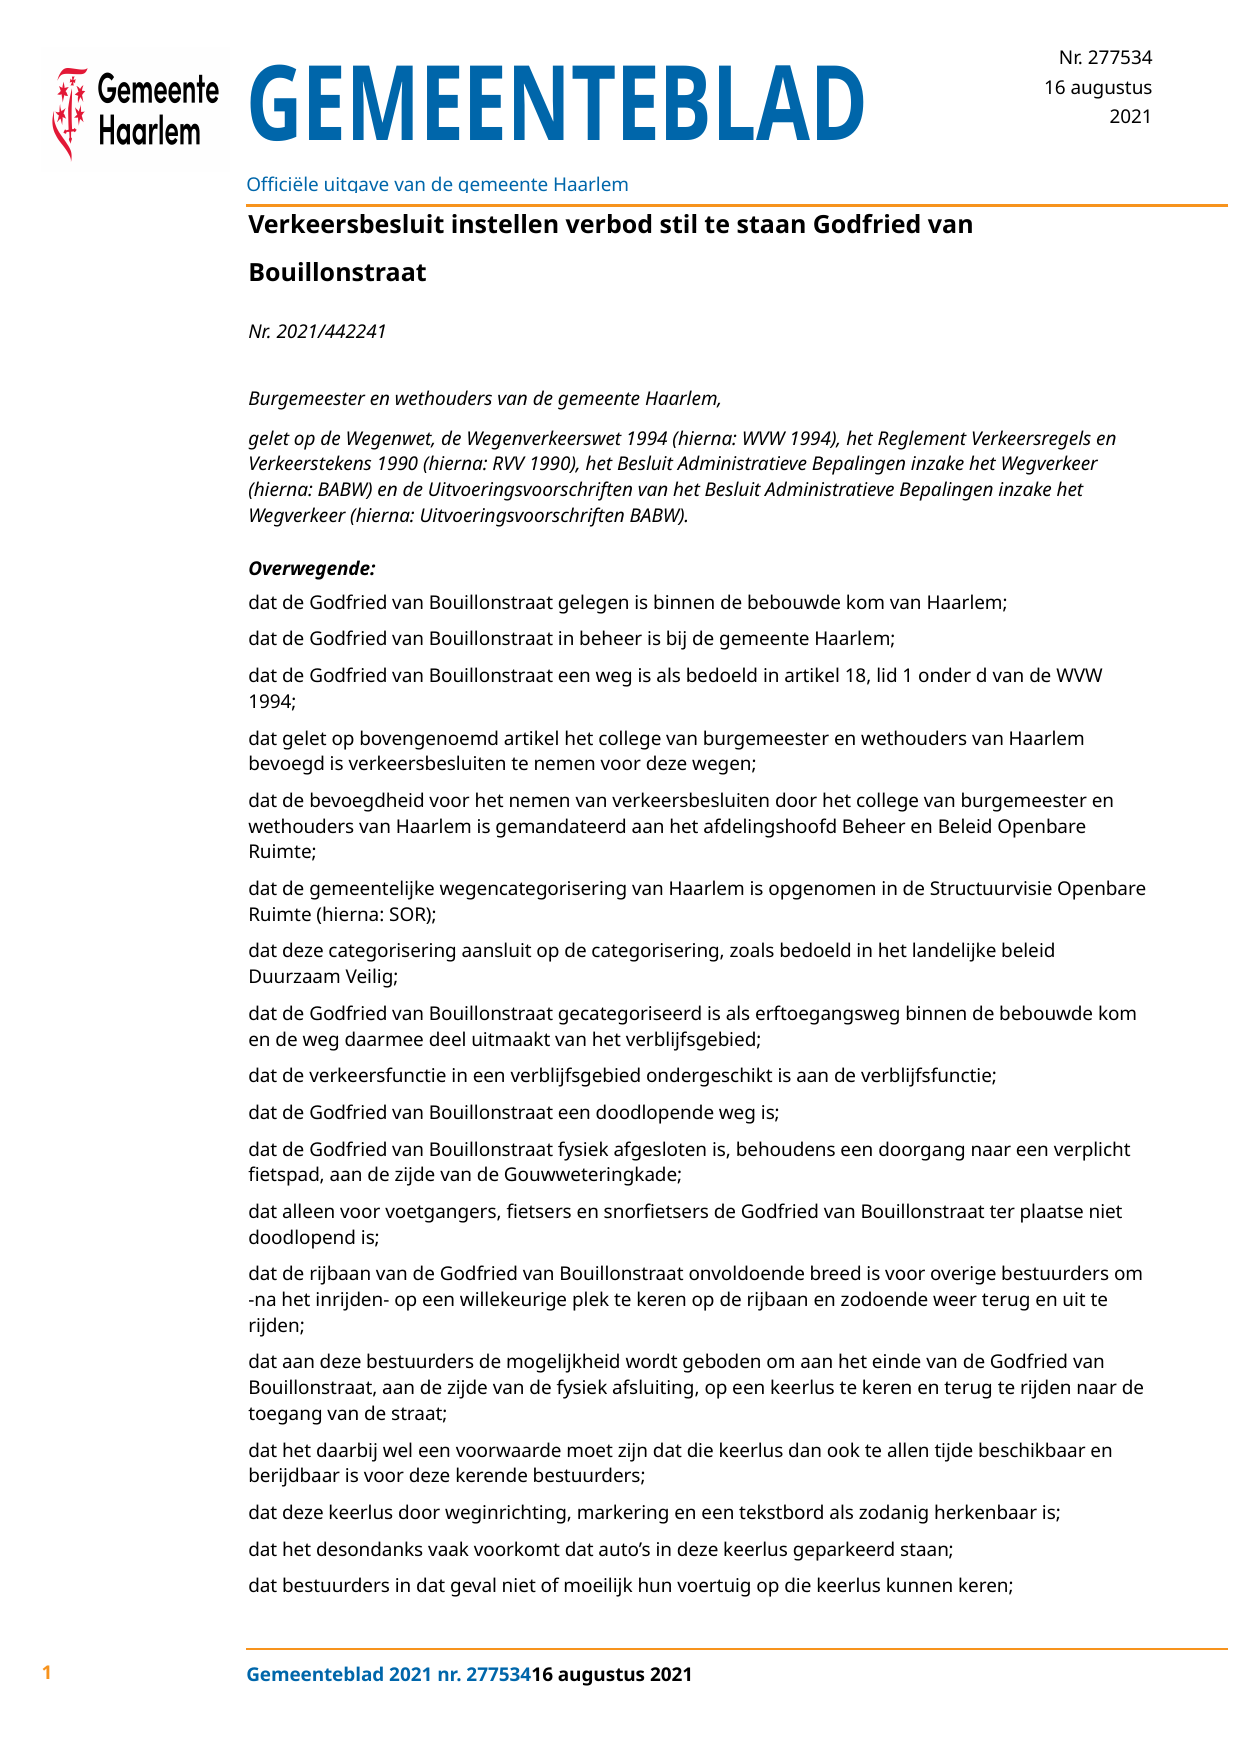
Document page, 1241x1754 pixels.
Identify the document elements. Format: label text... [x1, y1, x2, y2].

text dat de Godfried van Bouillonstraat een weg is als bedoeld in artikel 18, lid 1 onder d van de WVW 1994; [248, 662, 1152, 714]
text dat de Godfried van Bouillonstraat een doodlopende weg is; [248, 1099, 1152, 1125]
text dat de bevoegdheid voor het nemen van verkeersbesluiten door het college van burgemeester en wethouders van Haarlem is gemandateerd aan het afdelingshoofd Beheer en Beleid Openbare Ruimte; [248, 787, 1152, 864]
text dat de verkeersfunctie in een verblijfsgebied ondergeschikt is aan de verblijfsfunctie; [248, 1062, 1152, 1088]
text dat deze categorisering aansluit op de categorisering, zoals bedoeld in het landelijke beleid Duurzaam Veilig; [248, 938, 1152, 989]
text dat de gemeentelijke wegencategorisering van Haarlem is opgenomen in de Structuurvisie Openbare Ruimte (hierna: SOR); [248, 875, 1152, 927]
text dat het desondanks vaak voorkomt dat auto’s in deze keerlus geparkeerd staan; [248, 1536, 1152, 1562]
text dat de Godfried van Bouillonstraat gecategoriseerd is als erftoegangsweg binnen de bebouwde kom en de weg daarmee deel uitmaakt van het verblijfsgebied; [248, 1000, 1152, 1051]
text Verkeersbesluit instellen verbod stil te staan Godfried van Bouillonstraat [248, 207, 1152, 288]
text dat de Godfried van Bouillonstraat gelegen is binnen de bebouwde kom van Haarlem; [248, 589, 1152, 615]
text dat de Godfried van Bouillonstraat fysiek afgesloten is, behoudens een doorgang naar een verplicht fietspad, aan de zijde van de Gouwweteringkade; [248, 1136, 1152, 1187]
text dat aan deze bestuurders de mogelijkheid wordt geboden om aan het einde van de Godfried van Bouillonstraat, aan de zijde van de fysiek afsluiting, op een keerlus te keren en terug te rijden naar de toegang van de straat; [248, 1349, 1152, 1426]
text Overwegende: [248, 555, 1152, 581]
picture [41, 47, 231, 172]
text dat bestuurders in dat geval niet of moeilijk hun voertuig op die keerlus kunnen keren; [248, 1572, 1152, 1598]
text dat de rijbaan van de Godfried van Bouillonstraat onvoldoende breed is voor overige bestuurders om -na het inrijden- op een willekeurige plek te keren op de rijbaan en zodoende weer terug en uit te rijden; [248, 1261, 1152, 1338]
text gelet op de Wegenwet, de Wegenverkeerswet 1994 (hierna: WVW 1994), het Reglement Verkeersregels en Verkeerstekens 1990 (hierna: RVV 1990), het Besluit Administratieve Bepalingen inzake het Wegverkeer (hierna: BABW) en de Uitvoeringsvoorschriften van het Besluit Administratieve Bepalingen inzake het Wegverkeer (hierna: Uitvoeringsvoorschriften BABW). [248, 425, 1152, 528]
text Burgemeester en wethouders van de gemeente Haarlem, [248, 386, 1152, 411]
text Nr. 2021/442241 [248, 318, 1152, 344]
text dat alleen voor voetgangers, fietsers en snorfietsers de Godfried van Bouillonstraat ter plaatse niet doodlopend is; [248, 1198, 1152, 1249]
text dat deze keerlus door weginrichting, markering en een tekstbord als zodanig herkenbaar is; [248, 1499, 1152, 1525]
text dat de Godfried van Bouillonstraat in beheer is bij de gemeente Haarlem; [248, 626, 1152, 651]
text dat gelet op bovengenoemd artikel het college van burgemeester en wethouders van Haarlem bevoegd is verkeersbesluiten te nemen voor deze wegen; [248, 725, 1152, 776]
text dat het daarbij wel een voorwaarde moet zijn dat die keerlus dan ook te allen tijde beschikbaar en berijdbaar is voor deze kerende bestuurders; [248, 1437, 1152, 1488]
